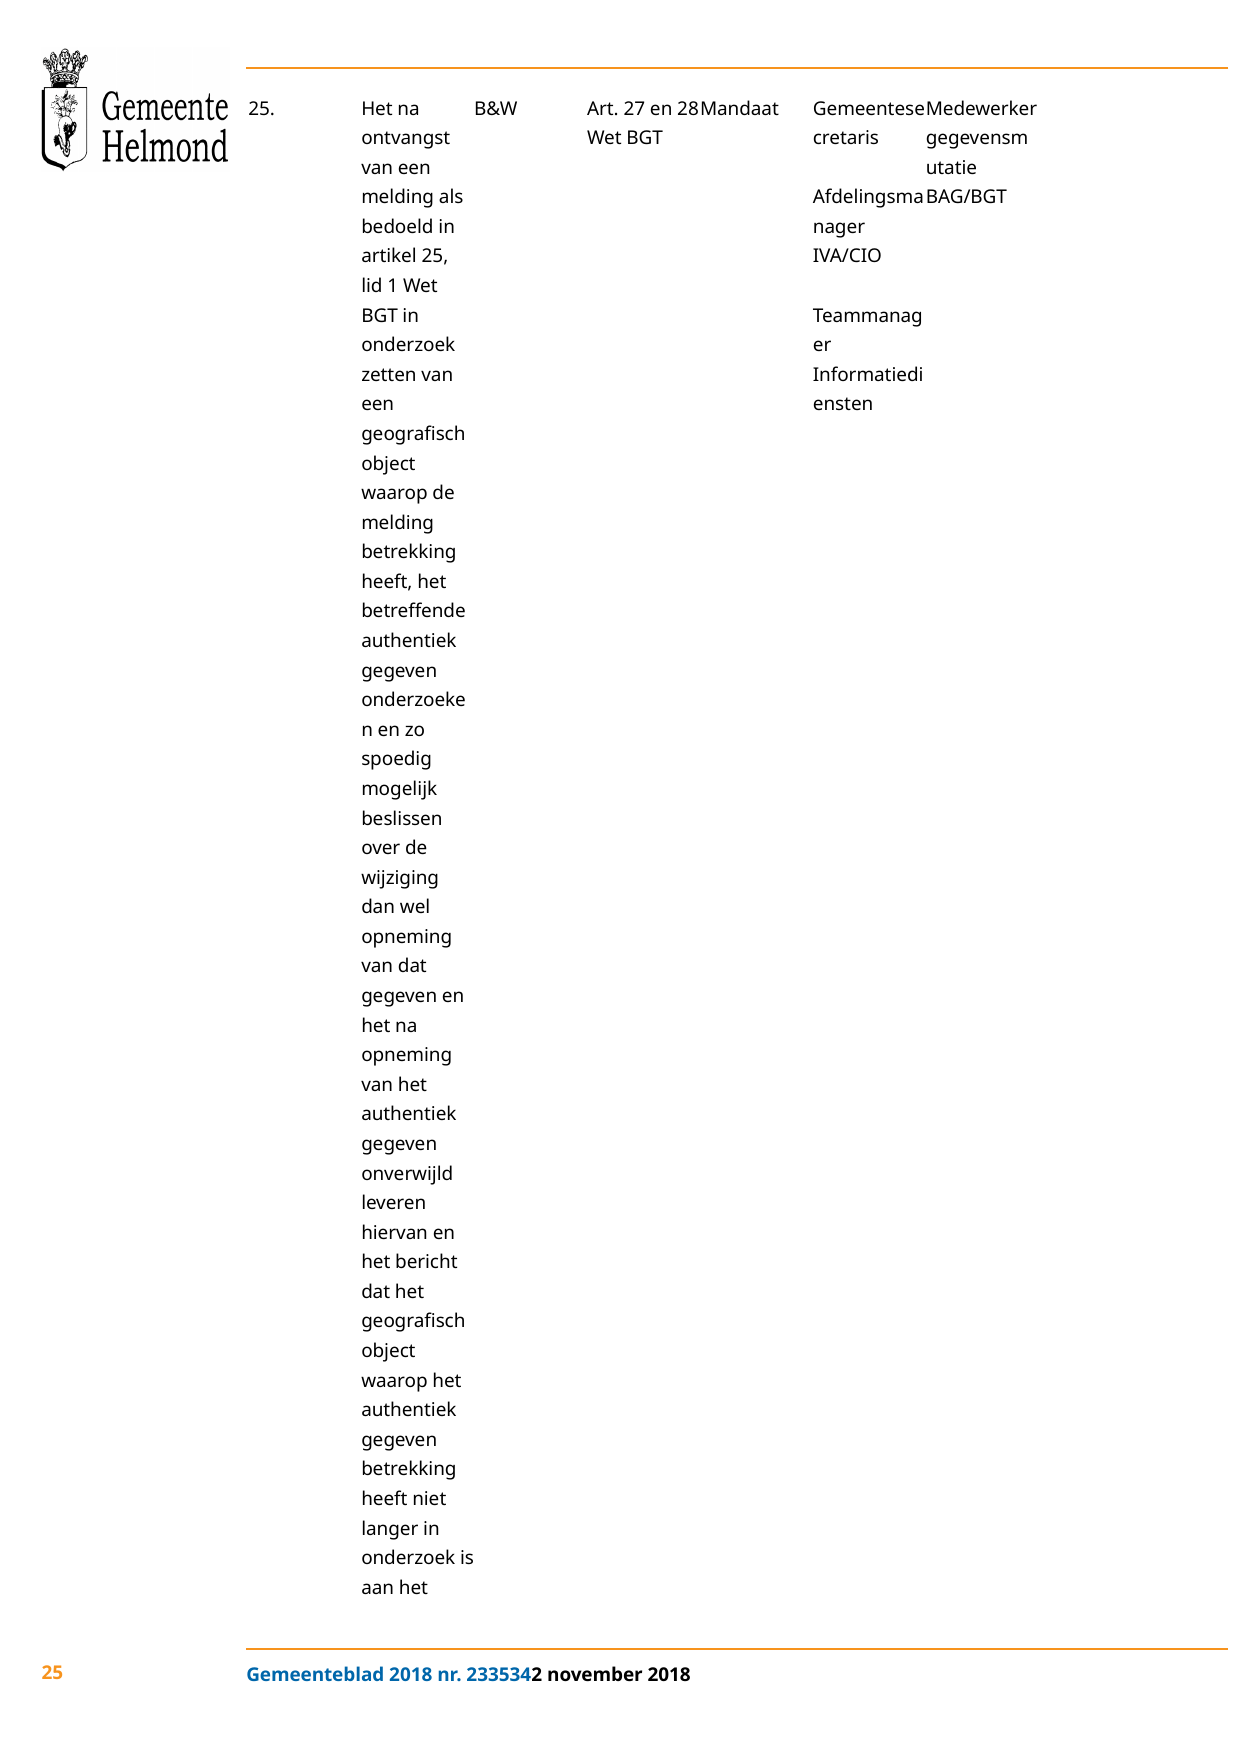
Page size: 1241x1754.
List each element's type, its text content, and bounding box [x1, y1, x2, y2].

table_cell Mandaat [700, 95, 813, 1600]
table_cell B&W [474, 95, 587, 1600]
table_cell Gemeentesecretaris Afdelingsmanager IVA/CIO Teammanager Informatiediensten [813, 95, 926, 1600]
table_cell Medewerker gegevensmutatie BAG/BGT [926, 95, 1038, 1600]
table_cell Art. 27 en 28 Wet BGT [587, 95, 700, 1600]
picture [41, 47, 231, 172]
table_cell Het na ontvangst van een melding als bedoeld in artikel 25, lid 1 Wet BGT in onderzoek zetten van een geografisch object waarop de melding betrekking heeft, het betreffende authentiek gegeven onderzoeken en zo spoedig mogelijk beslissen over de wijziging dan wel opneming van dat gegeven en het na opneming van het authentiek gegeven onverwijld leveren hiervan en het bericht dat het geografisch object waarop het authentiek gegeven betrekking heeft niet langer in onderzoek is aan het [361, 95, 474, 1600]
table_cell [1039, 95, 1152, 1600]
table_cell 25. [248, 95, 361, 1600]
